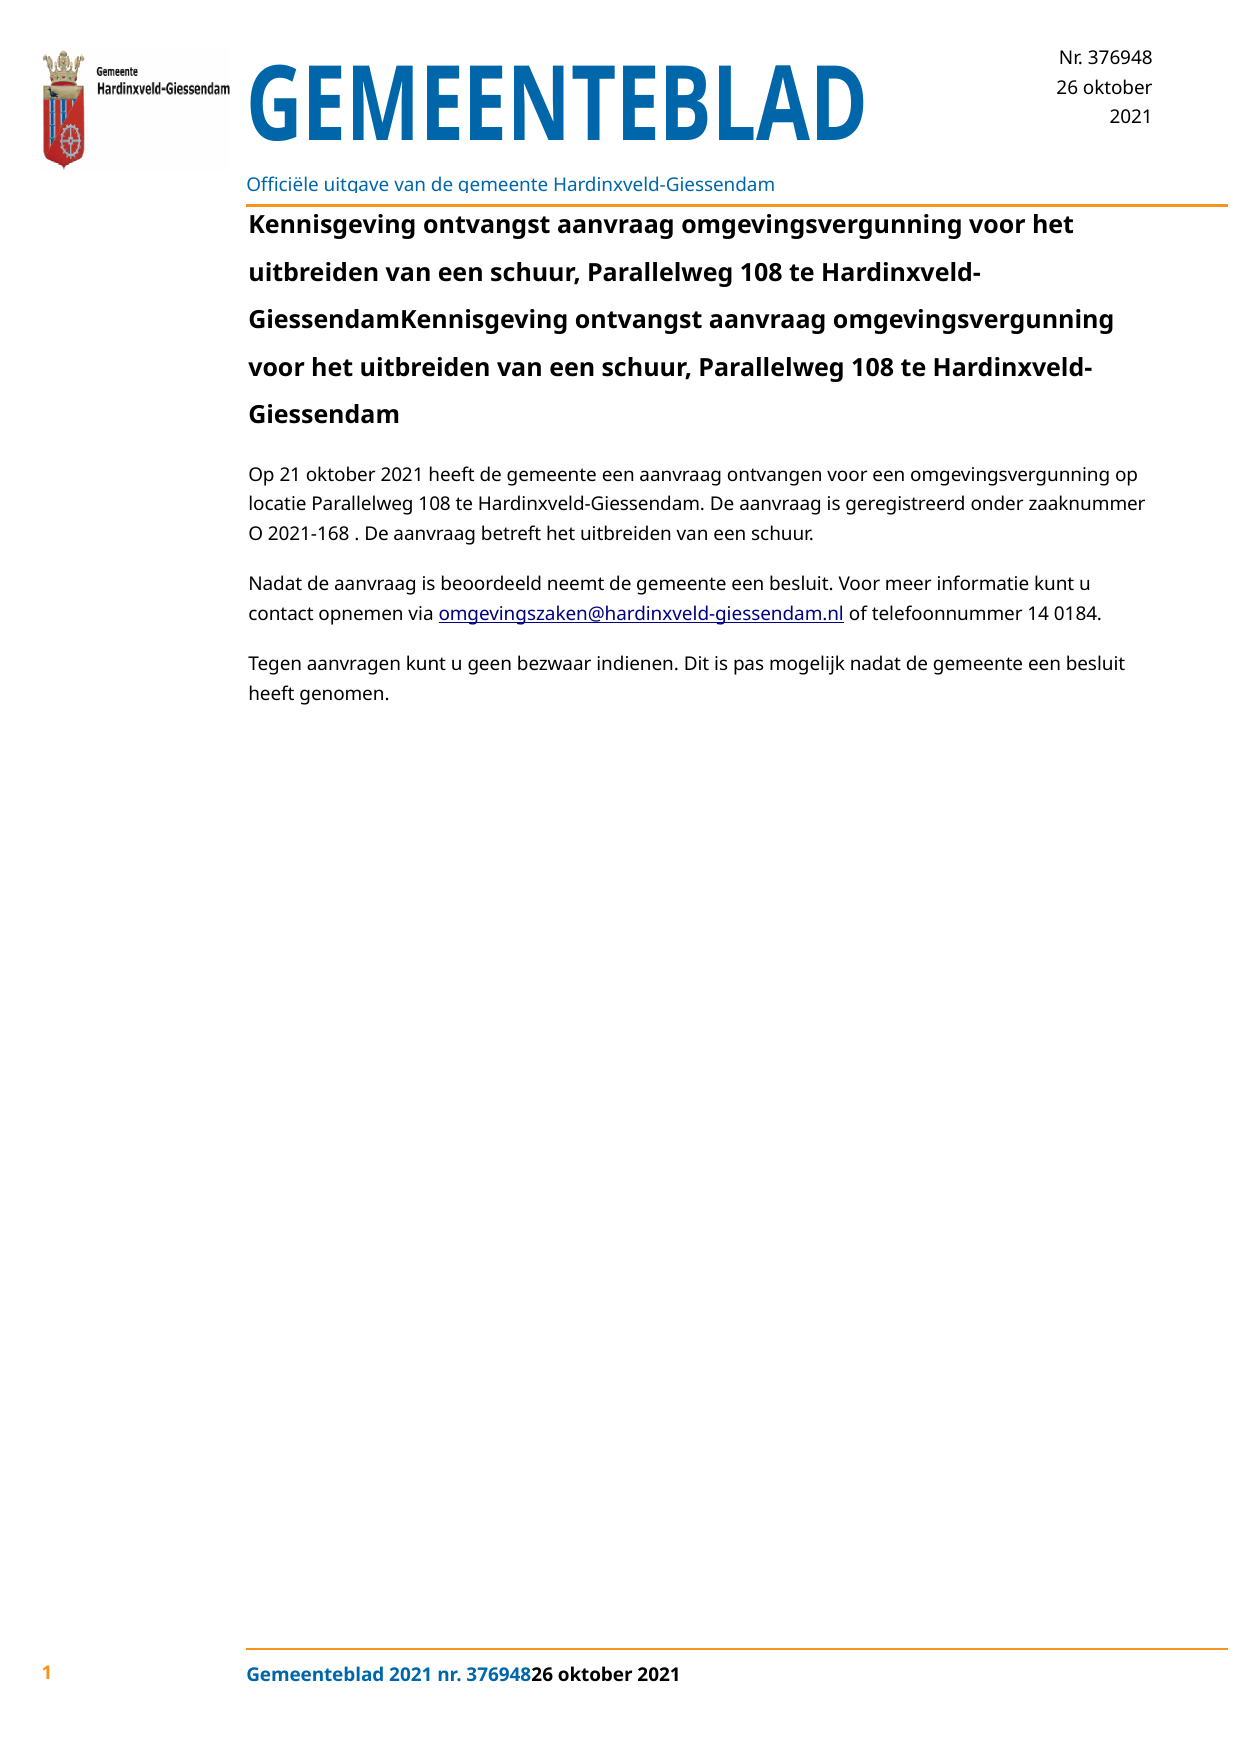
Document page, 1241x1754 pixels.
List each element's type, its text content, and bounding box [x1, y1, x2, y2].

text Tegen aanvragen kunt u geen bezwaar indienen. Dit is pas mogelijk nadat de gemeente een besluit heeft genomen. [248, 650, 1152, 706]
text Op 21 oktober 2021 heeft de gemeente een aanvraag ontvangen voor een omgevingsvergunning op locatie Parallelweg 108 te Hardinxveld-Giessendam. De aanvraag is geregistreerd onder zaaknummer O 2021-168 . De aanvraag betreft het uitbreiden van een schuur. [248, 461, 1152, 546]
text Nadat de aanvraag is beoordeeld neemt de gemeente een besluit. Voor meer informatie kunt u contact opnemen via omgevingszaken@hardinxveld-giessendam.nl of telefoonnummer 14 0184. [248, 570, 1152, 626]
picture [41, 47, 231, 172]
text Kennisgeving ontvangst aanvraag omgevingsvergunning voor het uitbreiden van een schuur, Parallelweg 108 te Hardinxveld-GiessendamKennisgeving ontvangst aanvraag omgevingsvergunning voor het uitbreiden van een schuur, Parallelweg 108 te Hardinxveld-Giessendam [248, 207, 1152, 431]
